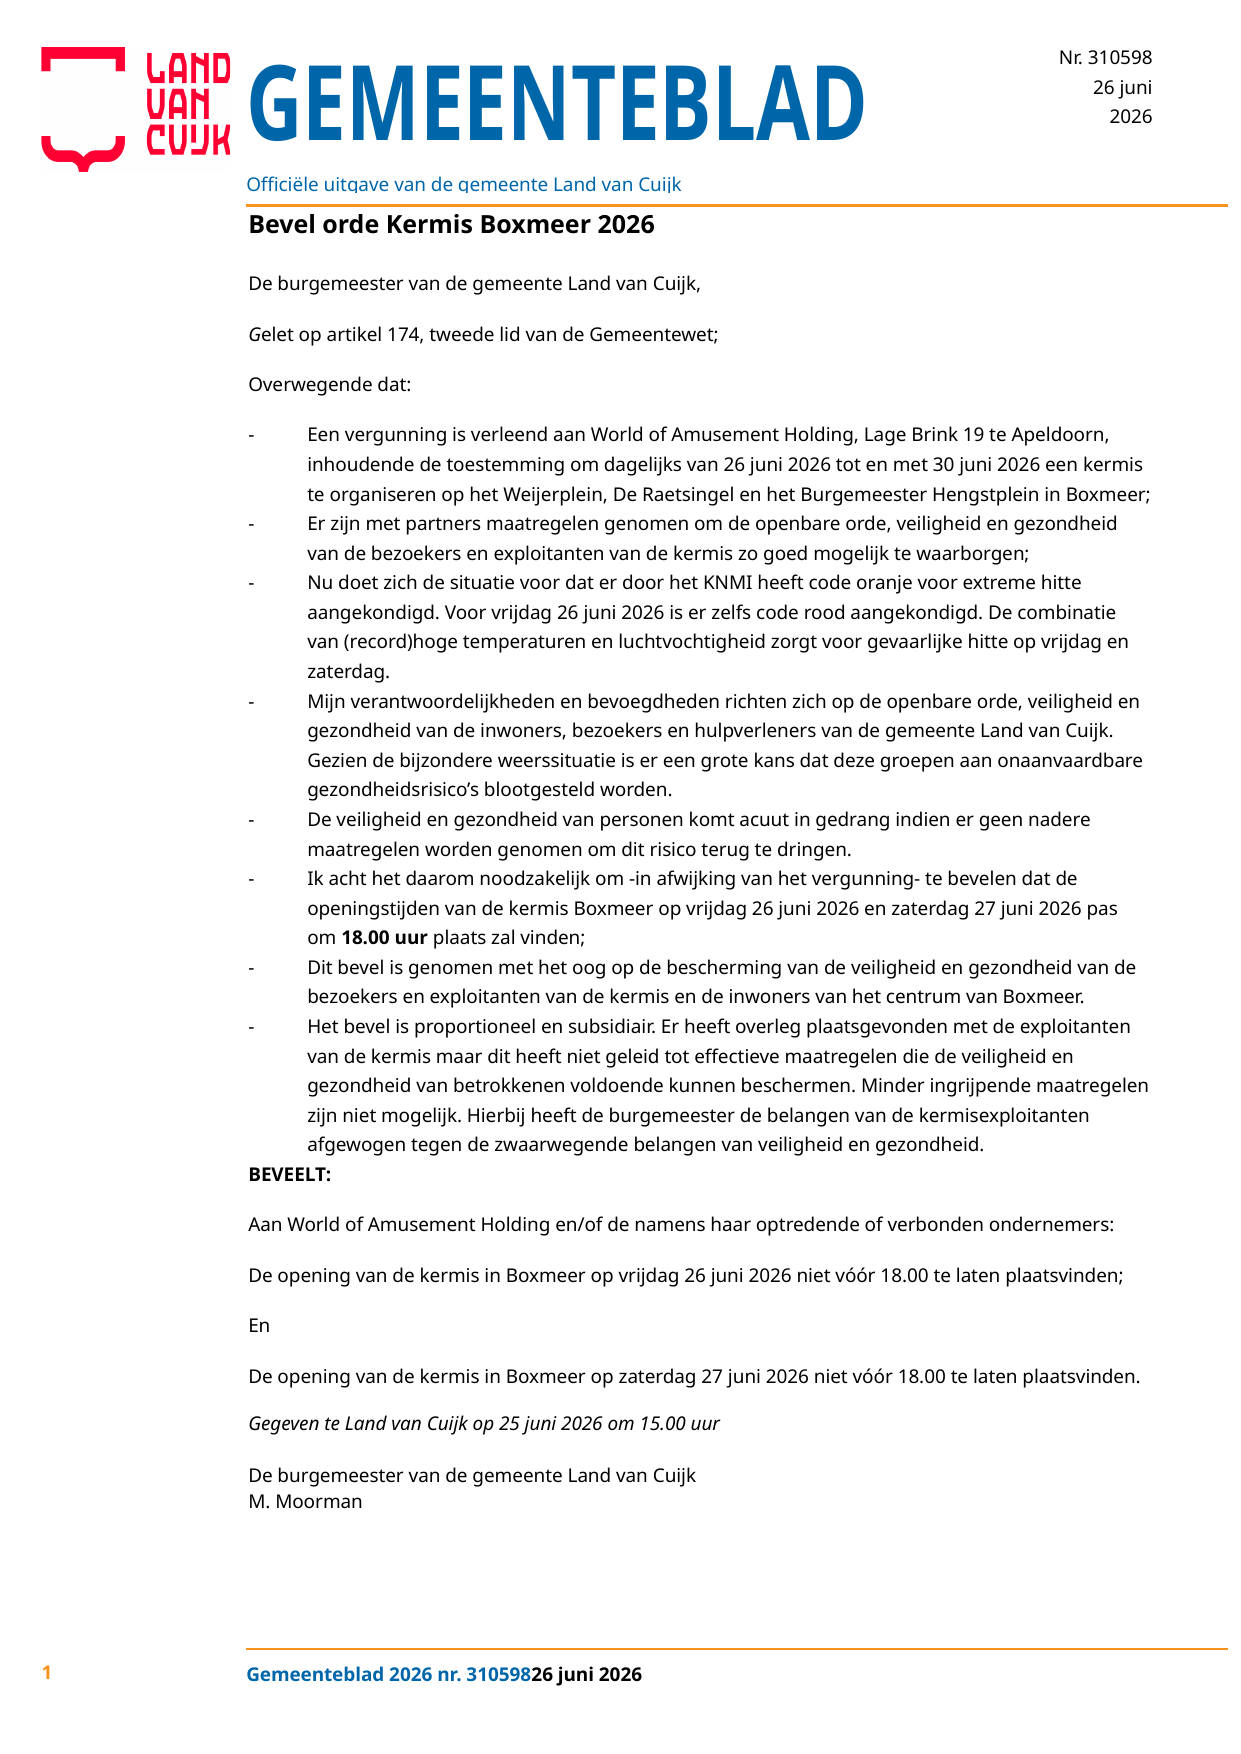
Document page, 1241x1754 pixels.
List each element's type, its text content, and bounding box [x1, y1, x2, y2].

list Er zijn met partners maatregelen genomen om de openbare orde, veiligheid en gezondheid van de bezoekers en exploitanten van de kermis zo goed mogelijk te waarborgen; [248, 510, 1152, 566]
list Dit bevel is genomen met het oog op de bescherming van de veiligheid en gezondheid van de bezoekers en exploitanten van de kermis en de inwoners van het centrum van Boxmeer. [248, 954, 1152, 1009]
text De burgemeester van de gemeente Land van Cuijk, [248, 270, 1152, 296]
text De opening van de kermis in Boxmeer op zaterdag 27 juni 2026 niet vóór 18.00 te laten plaatsvinden. [248, 1363, 1152, 1388]
text De burgemeester van de gemeente Land van Cuijk [248, 1462, 1152, 1488]
text Overwegende dat: [248, 371, 1152, 397]
text Aan World of Amusement Holding en/of de namens haar optredende of verbonden ondernemers: [248, 1212, 1152, 1237]
list Mijn verantwoordelijkheden en bevoegdheden richten zich op de openbare orde, veiligheid en gezondheid van de inwoners, bezoekers en hulpverleners van de gemeente Land van Cuijk. Gezien de bijzondere weerssituatie is er een grote kans dat deze groepen aan onaanvaardbare gezondheidsrisico’s blootgesteld worden. [248, 688, 1152, 802]
list Ik acht het daarom noodzakelijk om -in afwijking van het vergunning- te bevelen dat de openingstijden van de kermis Boxmeer op vrijdag 26 juni 2026 en zaterdag 27 juni 2026 pas om 18.00 uur plaats zal vinden; [248, 865, 1152, 950]
picture [41, 47, 231, 172]
text Gegeven te Land van Cuijk op 25 juni 2026 om 15.00 uur [248, 1411, 1152, 1436]
text Gelet op artikel 174, tweede lid van de Gemeentewet; [248, 321, 1152, 346]
list Het bevel is proportioneel en subsidiair. Er heeft overleg plaatsgevonden met de exploitanten van de kermis maar dit heeft niet geleid tot effectieve maatregelen die de veiligheid en gezondheid van betrokkenen voldoende kunnen beschermen. Minder ingrijpende maatregelen zijn niet mogelijk. Hierbij heeft de burgemeester de belangen van de kermisexploitanten afgewogen tegen de zwaarwegende belangen van veiligheid en gezondheid. [248, 1013, 1152, 1157]
text BEVEELT: [248, 1161, 1152, 1187]
text M. Moorman [248, 1488, 1152, 1513]
list De veiligheid en gezondheid van personen komt acuut in gedrang indien er geen nadere maatregelen worden genomen om dit risico terug te dringen. [248, 806, 1152, 861]
list Een vergunning is verleend aan World of Amusement Holding, Lage Brink 19 te Apeldoorn, inhoudende de toestemming om dagelijks van 26 juni 2026 tot en met 30 juni 2026 een kermis te organiseren op het Weijerplein, De Raetsingel en het Burgemeester Hengstplein in Boxmeer; [248, 422, 1152, 506]
text En [248, 1312, 1152, 1338]
text Bevel orde Kermis Boxmeer 2026 [248, 207, 1152, 241]
text De opening van de kermis in Boxmeer op vrijdag 26 juni 2026 niet vóór 18.00 te laten plaatsvinden; [248, 1262, 1152, 1288]
list Nu doet zich de situatie voor dat er door het KNMI heeft code oranje voor extreme hitte aangekondigd. Voor vrijdag 26 juni 2026 is er zelfs code rood aangekondigd. De combinatie van (record)hoge temperaturen en luchtvochtigheid zorgt voor gevaarlijke hitte op vrijdag en zaterdag. [248, 569, 1152, 684]
